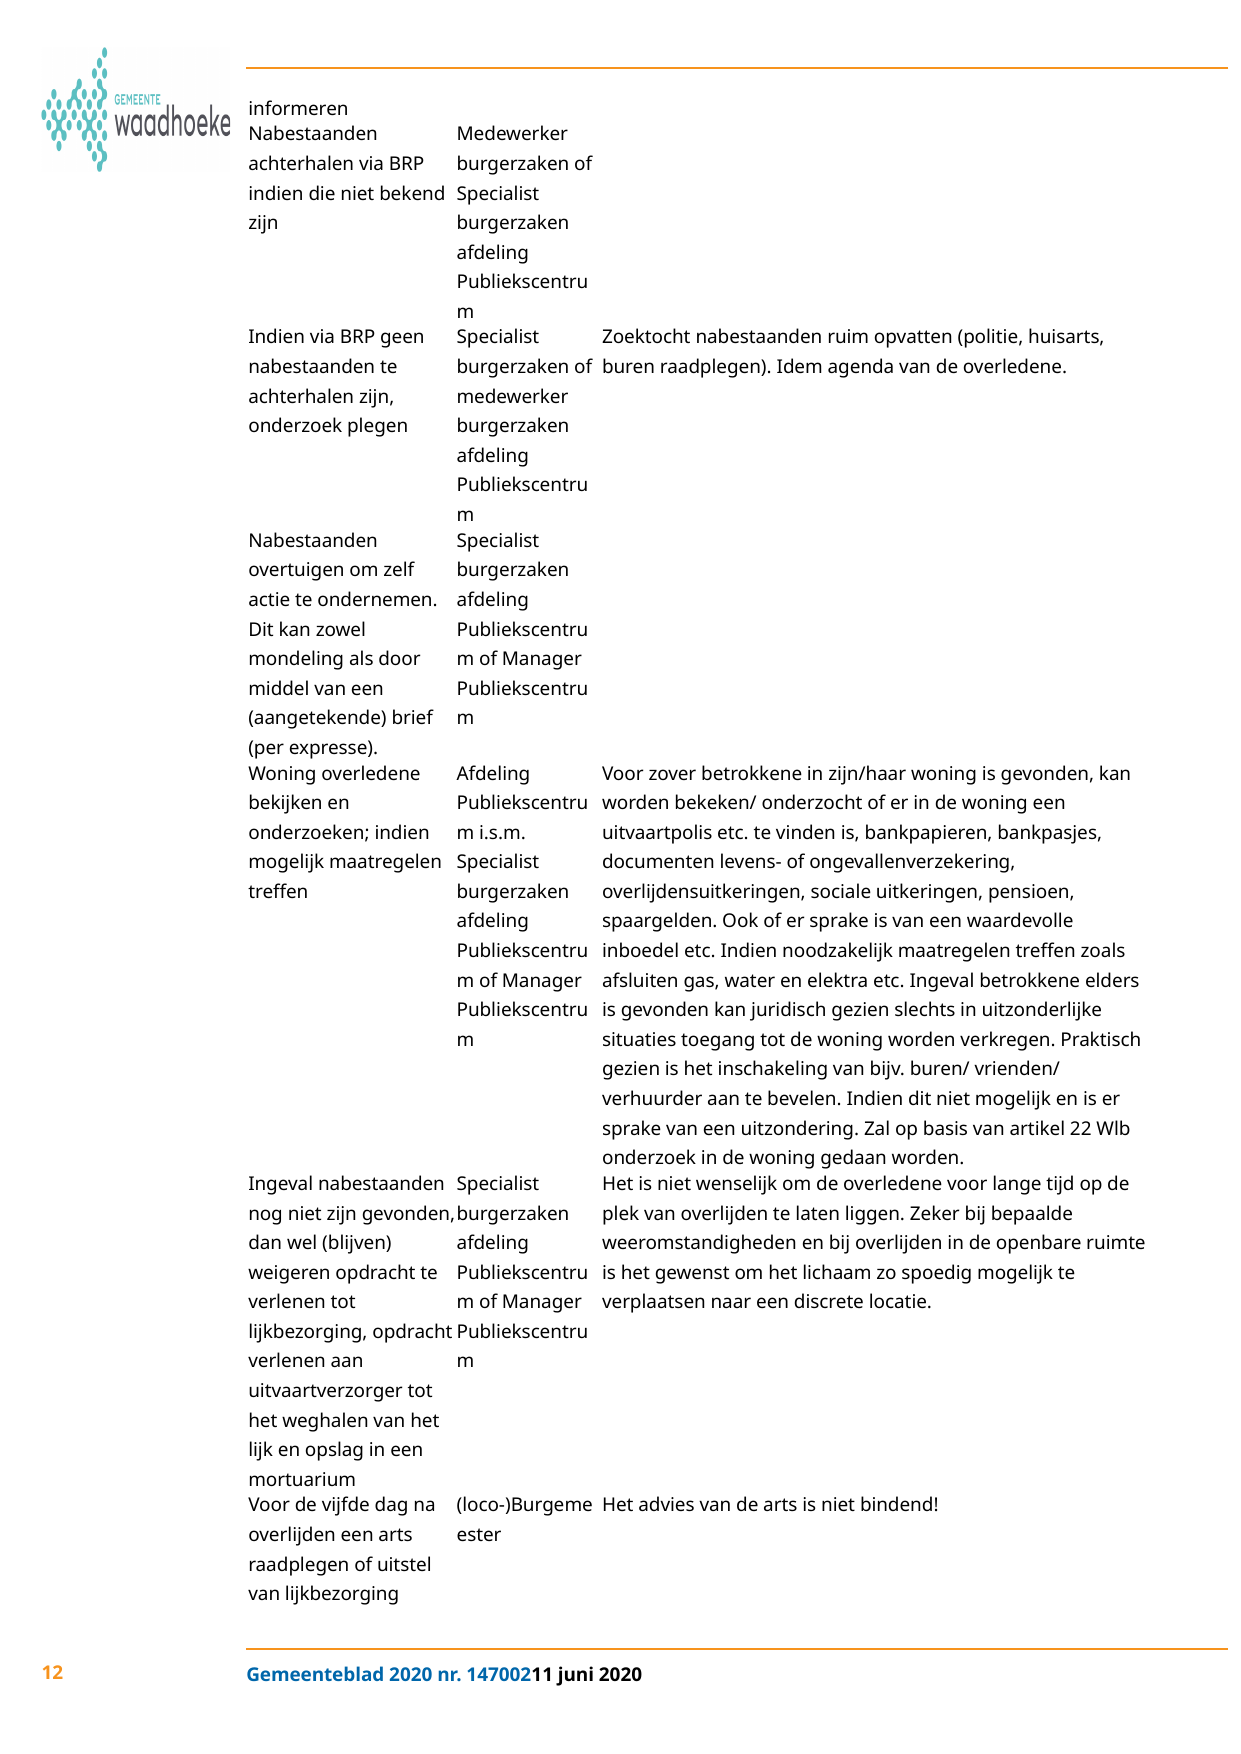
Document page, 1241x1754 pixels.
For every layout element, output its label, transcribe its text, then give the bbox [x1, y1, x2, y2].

table_cell Specialist burgerzaken afdeling Publiekscentrum of Manager Publiekscentrum [456, 527, 602, 760]
table_cell Het is niet wenselijk om de overledene voor lange tijd op de plek van overlijden te laten liggen. Zeker bij bepaalde weeromstandigheden en bij overlijden in de openbare ruimte is het gewenst om het lichaam zo spoedig mogelijk te verplaatsen naar een discrete locatie. [602, 1170, 1152, 1492]
table_cell Voor zover betrokkene in zijn/haar woning is gevonden, kan worden bekeken/ onderzocht of er in de woning een uitvaartpolis etc. te vinden is, bankpapieren, bankpasjes, documenten levens- of ongevallenverzekering, overlijdensuitkeringen, sociale uitkeringen, pensioen, spaargelden. Ook of er sprake is van een waardevolle inboedel etc. Indien noodzakelijk maatregelen treffen zoals afsluiten gas, water en elektra etc. Ingeval betrokkene elders is gevonden kan juridisch gezien slechts in uitzonderlijke situaties toegang tot de woning worden verkregen. Praktisch gezien is het inschakeling van bijv. buren/ vrienden/ verhuurder aan te bevelen. Indien dit niet mogelijk en is er sprake van een uitzondering. Zal op basis van artikel 22 Wlb onderzoek in de woning gedaan worden. [602, 760, 1152, 1170]
table_cell Woning overledene bekijken en onderzoeken; indien mogelijk maatregelen treffen [248, 760, 456, 1170]
table_cell (loco-)Burgemeester [456, 1492, 602, 1606]
table_cell informeren [248, 95, 456, 121]
table_cell [602, 95, 1152, 121]
picture [41, 47, 231, 172]
table_cell Ingeval nabestaanden nog niet zijn gevonden, dan wel (blijven) weigeren opdracht te verlenen tot lijkbezorging, opdracht verlenen aan uitvaartverzorger tot het weghalen van het lijk en opslag in een mortuarium [248, 1170, 456, 1492]
table_cell Specialist burgerzaken of medewerker burgerzaken afdeling Publiekscentrum [456, 324, 602, 527]
table_cell Specialist burgerzaken afdeling Publiekscentrum of Manager Publiekscentrum [456, 1170, 602, 1492]
table_cell [602, 527, 1152, 760]
table_cell Afdeling Publiekscentrum i.s.m. Specialist burgerzaken afdeling Publiekscentrum of Manager Publiekscentrum [456, 760, 602, 1170]
table_cell Indien via BRP geen nabestaanden te achterhalen zijn, onderzoek plegen [248, 324, 456, 527]
table_cell Nabestaanden achterhalen via BRP indien die niet bekend zijn [248, 121, 456, 324]
table_cell Medewerker burgerzaken of Specialist burgerzaken afdeling Publiekscentrum [456, 121, 602, 324]
table_cell [456, 95, 602, 121]
table_cell Het advies van de arts is niet bindend! [602, 1492, 1152, 1606]
table_cell Voor de vijfde dag na overlijden een arts raadplegen of uitstel van lijkbezorging [248, 1492, 456, 1606]
table_cell Nabestaanden overtuigen om zelf actie te ondernemen. Dit kan zowel mondeling als door middel van een (aangetekende) brief (per expresse). [248, 527, 456, 760]
table_cell [602, 121, 1152, 324]
table_cell Zoektocht nabestaanden ruim opvatten (politie, huisarts, buren raadplegen). Idem agenda van de overledene. [602, 324, 1152, 527]
